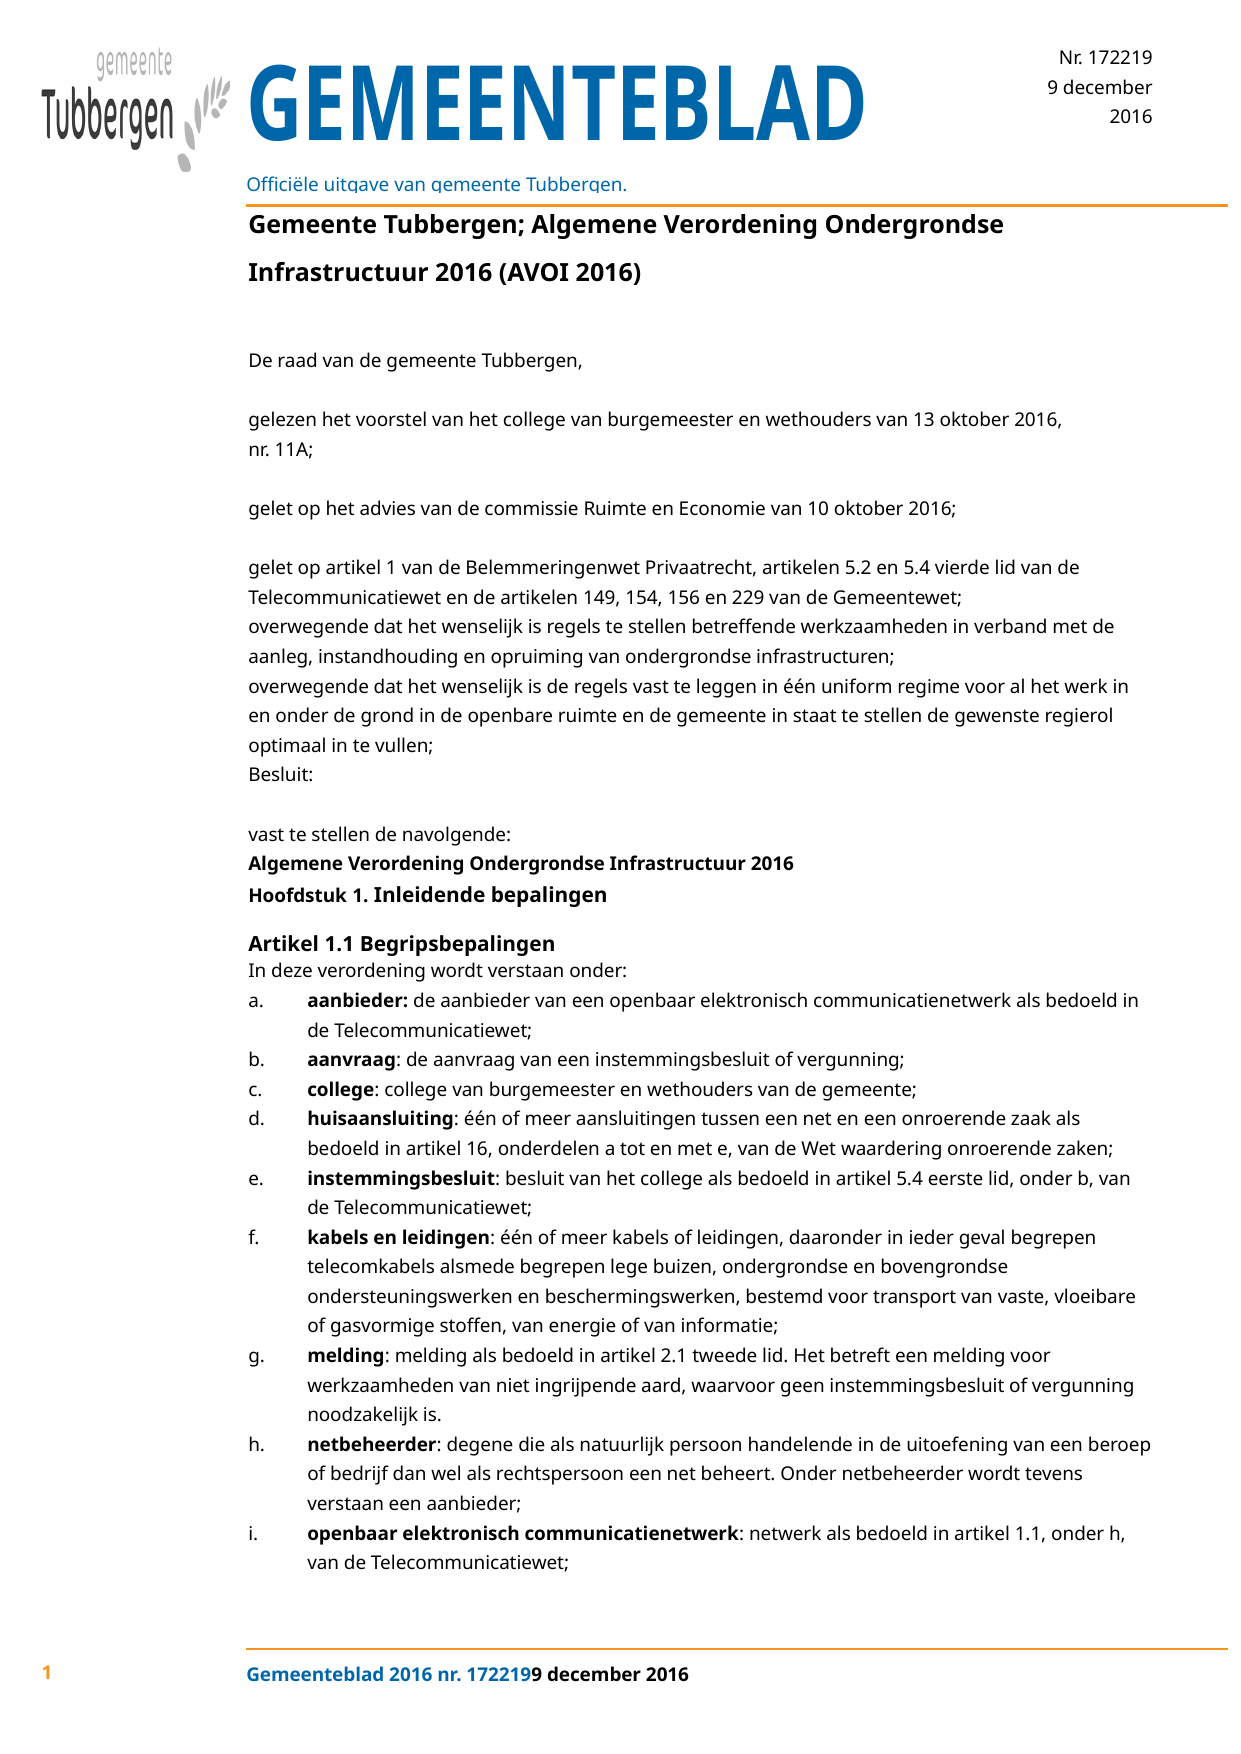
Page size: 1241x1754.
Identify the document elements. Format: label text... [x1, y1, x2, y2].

text Gemeente Tubbergen; Algemene Verordening Ondergrondse Infrastructuur 2016 (AVOI 2016) [248, 207, 1152, 288]
list netbeheerder: degene die als natuurlijk persoon handelende in de uitoefening van een beroep of bedrijf dan wel als rechtspersoon een net beheert. Onder netbeheerder wordt tevens verstaan een aanbieder; [248, 1431, 1152, 1516]
list huisaansluiting: één of meer aansluitingen tussen een net en een onroerende zaak als bedoeld in artikel 16, onderdelen a tot en met e, van de Wet waardering onroerende zaken; [248, 1106, 1152, 1161]
list openbaar elektronisch communicatienetwerk: netwerk als bedoeld in artikel 1.1, onder h, van de Telecommunicatiewet; [248, 1520, 1152, 1575]
text Besluit: [248, 762, 1152, 787]
list aanbieder: de aanbieder van een openbaar elektronisch communicatienetwerk als bedoeld in de Telecommunicatiewet; [248, 987, 1152, 1043]
text Algemene Verordening Ondergrondse Infrastructuur 2016 [248, 850, 1152, 876]
list melding: melding als bedoeld in artikel 2.1 tweede lid. Het betreft een melding voor werkzaamheden van niet ingrijpende aard, waarvoor geen instemmingsbesluit of vergunning noodzakelijk is. [248, 1342, 1152, 1427]
text gelet op het advies van de commissie Ruimte en Economie van 10 oktober 2016; [248, 495, 1152, 521]
list kabels en leidingen: één of meer kabels of leidingen, daaronder in ieder geval begrepen telecomkabels alsmede begrepen lege buizen, ondergrondse en bovengrondse ondersteuningswerken en beschermingswerken, bestemd voor transport van vaste, vloeibare of gasvormige stoffen, van energie of van informatie; [248, 1224, 1152, 1338]
text gelezen het voorstel van het college van burgemeester en wethouders van 13 oktober 2016, [248, 407, 1152, 432]
text nr. 11A; [248, 436, 1152, 462]
text overwegende dat het wenselijk is regels te stellen betreffende werkzaamheden in verband met de aanleg, instandhouding en opruiming van ondergrondse infrastructuren; [248, 614, 1152, 669]
text De raad van de gemeente Tubbergen, [248, 347, 1152, 373]
list instemmingsbesluit: besluit van het college als bedoeld in artikel 5.4 eerste lid, onder b, van de Telecommunicatiewet; [248, 1165, 1152, 1220]
text overwegende dat het wenselijk is de regels vast te leggen in één uniform regime voor al het werk in en onder de grond in de openbare ruimte en de gemeente in staat te stellen de gewenste regierol optimaal in te vullen; [248, 673, 1152, 758]
picture [41, 47, 231, 172]
text Artikel 1.1 Begripsbepalingen [248, 929, 1152, 958]
text In deze verordening wordt verstaan onder: [248, 958, 1152, 983]
text gelet op artikel 1 van de Belemmeringenwet Privaatrecht, artikelen 5.2 en 5.4 vierde lid van de Telecommunicatiewet en de artikelen 149, 154, 156 en 229 van de Gemeentewet; [248, 554, 1152, 610]
list aanvraag: de aanvraag van een instemmingsbesluit of vergunning; [248, 1046, 1152, 1072]
text Hoofdstuk 1. Inleidende bepalingen [248, 880, 1152, 908]
text vast te stellen de navolgende: [248, 821, 1152, 847]
list college: college van burgemeester en wethouders van de gemeente; [248, 1076, 1152, 1102]
